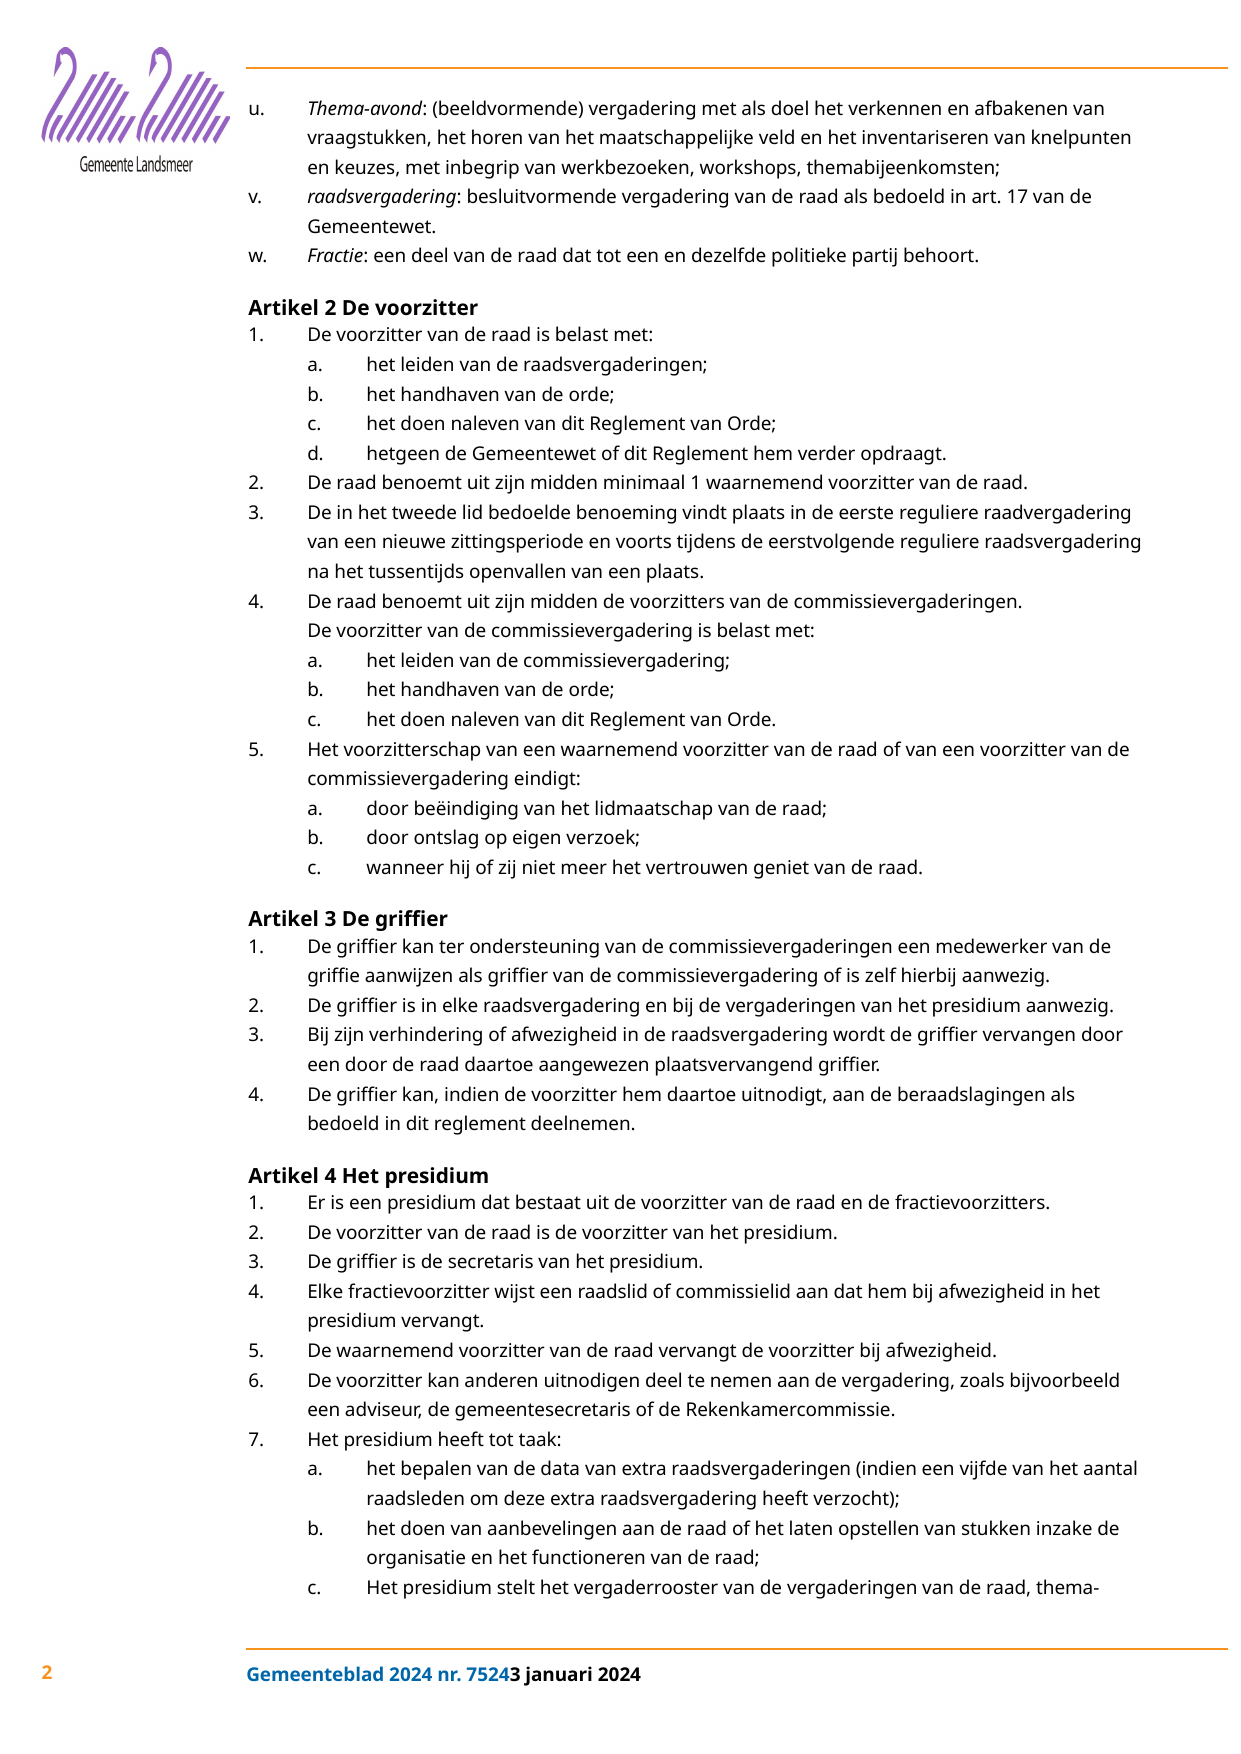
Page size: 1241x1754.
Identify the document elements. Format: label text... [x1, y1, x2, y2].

text Artikel 4 Het presidium [248, 1161, 1152, 1189]
list De voorzitter kan anderen uitnodigen deel te nemen aan de vergadering, zoals bijvoorbeeld een adviseur, de gemeentesecretaris of de Rekenkamercommissie. [248, 1367, 1152, 1422]
list De in het tweede lid bedoelde benoeming vindt plaats in de eerste reguliere raadvergadering van een nieuwe zittingsperiode en voorts tijdens de eerstvolgende reguliere raadsvergadering na het tussentijds openvallen van een plaats. [248, 499, 1152, 584]
list De griffier kan ter ondersteuning van de commissievergaderingen een medewerker van de griffie aanwijzen als griffier van de commissievergadering of is zelf hierbij aanwezig. [248, 933, 1152, 988]
list Fractie: een deel van de raad dat tot een en dezelfde politieke partij behoort. [248, 243, 1152, 268]
text Artikel 2 De voorzitter [248, 293, 1152, 322]
list raadsvergadering: besluitvormende vergadering van de raad als bedoeld in art. 17 van de Gemeentewet. [248, 183, 1152, 239]
list De raad benoemt uit zijn midden de voorzitters van de commissievergaderingen. [248, 588, 1152, 613]
list Het voorzitterschap van een waarnemend voorzitter van de raad of van een voorzitter van de commissievergadering eindigt: [248, 736, 1152, 791]
list het leiden van de commissievergadering; [307, 647, 1152, 673]
list het handhaven van de orde; [307, 677, 1152, 702]
list door beëindiging van het lidmaatschap van de raad; [307, 795, 1152, 821]
list het doen van aanbevelingen aan de raad of het laten opstellen van stukken inzake de organisatie en het functioneren van de raad; [307, 1515, 1152, 1570]
list door ontslag op eigen verzoek; [307, 824, 1152, 850]
list De voorzitter van de raad is de voorzitter van het presidium. [248, 1219, 1152, 1244]
list De raad benoemt uit zijn midden minimaal 1 waarnemend voorzitter van de raad. [248, 469, 1152, 495]
list wanneer hij of zij niet meer het vertrouwen geniet van de raad. [307, 854, 1152, 880]
list De griffier kan, indien de voorzitter hem daartoe uitnodigt, aan de beraadslagingen als bedoeld in dit reglement deelnemen. [248, 1081, 1152, 1136]
list Er is een presidium dat bestaat uit de voorzitter van de raad en de fractievoorzitters. [248, 1189, 1152, 1215]
list De voorzitter van de raad is belast met: [248, 322, 1152, 347]
list het doen naleven van dit Reglement van Orde. [307, 706, 1152, 732]
list Het presidium stelt het vergaderrooster van de vergaderingen van de raad, thema- [307, 1574, 1152, 1599]
list De griffier is de secretaris van het presidium. [248, 1248, 1152, 1274]
list De voorzitter van de commissievergadering is belast met: [248, 617, 1152, 643]
picture [41, 47, 231, 172]
list Elke fractievoorzitter wijst een raadslid of commissielid aan dat hem bij afwezigheid in het presidium vervangt. [248, 1278, 1152, 1333]
text Artikel 3 De griffier [248, 904, 1152, 933]
list hetgeen de Gemeentewet of dit Reglement hem verder opdraagt. [307, 440, 1152, 466]
list het doen naleven van dit Reglement van Orde; [307, 410, 1152, 436]
list Bij zijn verhindering of afwezigheid in de raadsvergadering wordt de griffier vervangen door een door de raad daartoe aangewezen plaatsvervangend griffier. [248, 1022, 1152, 1077]
list het bepalen van de data van extra raadsvergaderingen (indien een vijfde van het aantal raadsleden om deze extra raadsvergadering heeft verzocht); [307, 1456, 1152, 1511]
list het handhaven van de orde; [307, 381, 1152, 406]
list De griffier is in elke raadsvergadering en bij de vergaderingen van het presidium aanwezig. [248, 992, 1152, 1018]
list het leiden van de raadsvergaderingen; [307, 351, 1152, 377]
list De waarnemend voorzitter van de raad vervangt de voorzitter bij afwezigheid. [248, 1337, 1152, 1363]
list Het presidium heeft tot taak: [248, 1426, 1152, 1452]
list Thema-avond: (beeldvormende) vergadering met als doel het verkennen en afbakenen van vraagstukken, het horen van het maatschappelijke veld en het inventariseren van knelpunten en keuzes, met inbegrip van werkbezoeken, workshops, themabijeenkomsten; [248, 95, 1152, 180]
